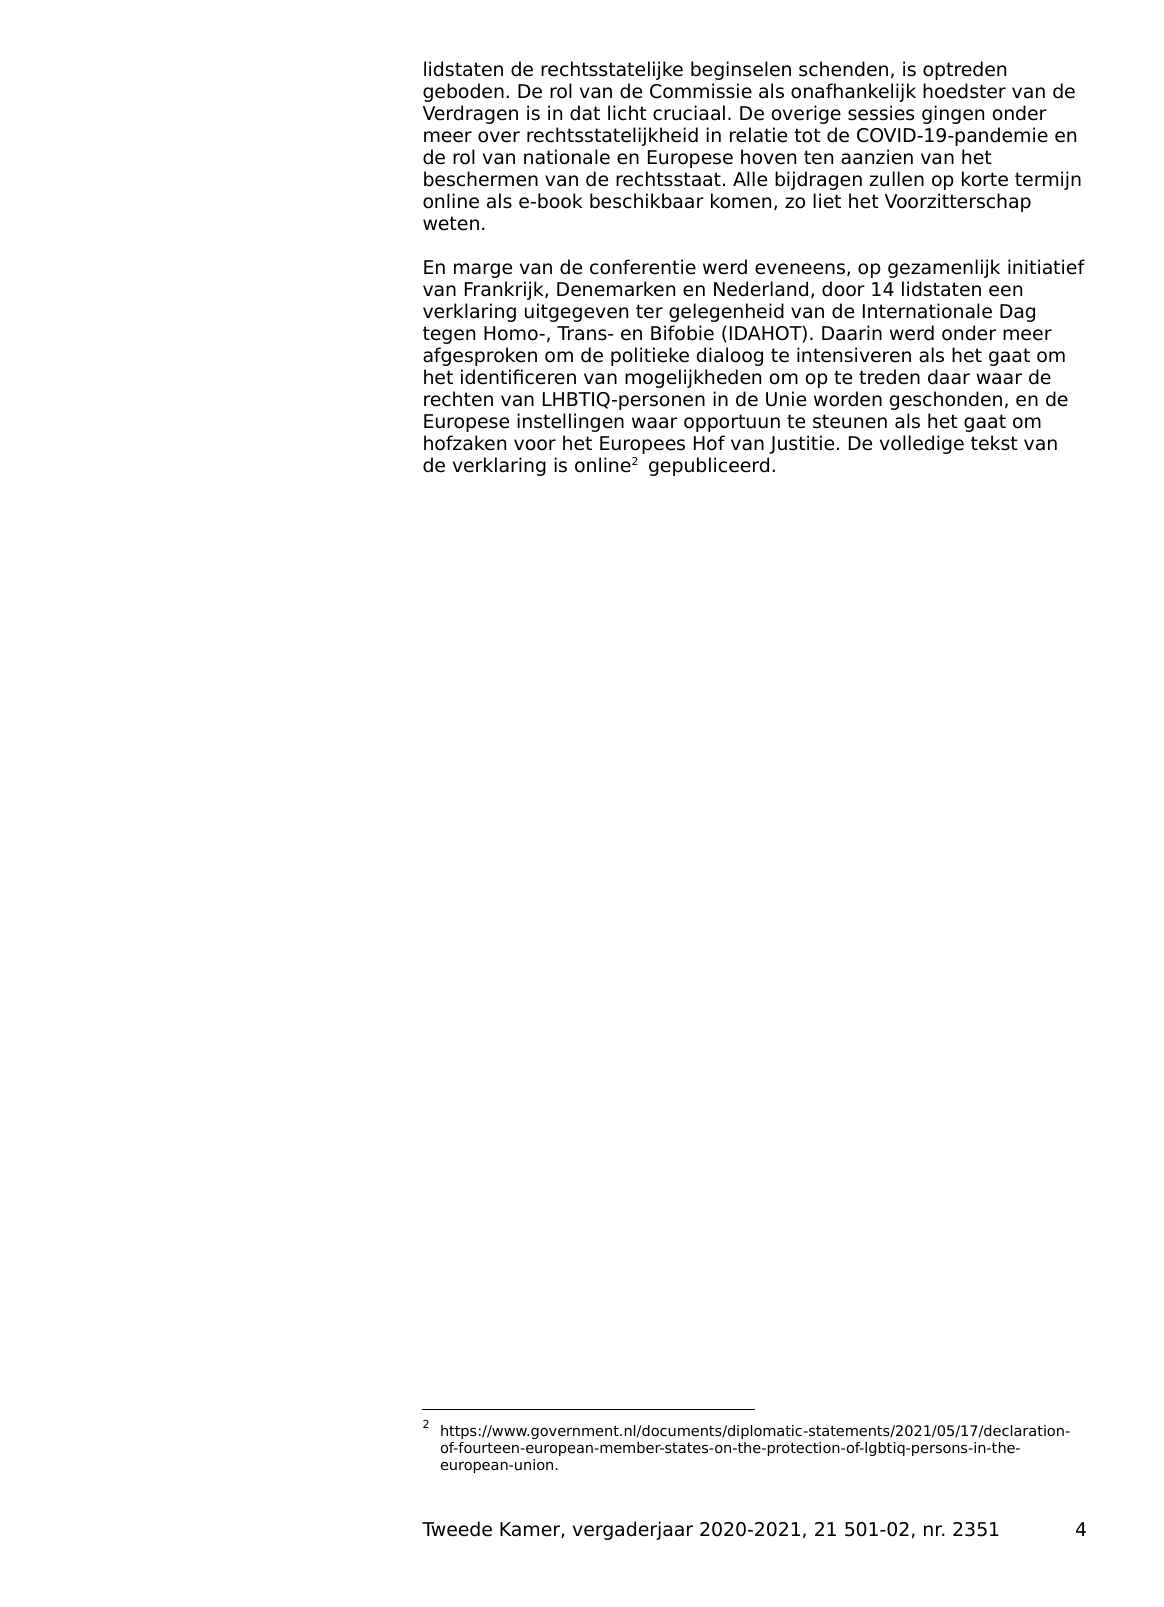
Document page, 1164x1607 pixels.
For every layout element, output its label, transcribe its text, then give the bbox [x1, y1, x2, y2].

text En marge van de conferentie werd eveneens, op gezamenlijk initiatief van Frankrijk, Denemarken en Nederland, door 14 lidstaten een verklaring uitgegeven ter gelegenheid van de Internationale Dag tegen Homo-, Trans- en Bifobie (IDAHOT). Daarin werd onder meer afgesproken om de politieke dialoog te intensiveren als het gaat om het identificeren van mogelijkheden om op te treden daar waar de rechten van LHBTIQ-personen in de Unie worden geschonden, en de Europese instellingen waar opportuun te steunen als het gaat om hofzaken voor het Europees Hof van Justitie. De volledige tekst van de verklaring is online gepubliceerd. [422, 257, 1087, 477]
text https://www.government.nl/documents/diplomatic-statements/2021/05/17/declaration-of-fourteen-european-member-states-on-the-protection-of-lgbtiq-persons-in-the-european-union. [422, 1418, 1087, 1474]
text lidstaten de rechtsstatelijke beginselen schenden, is optreden geboden. De rol van de Commissie als onafhankelijk hoedster van de Verdragen is in dat licht cruciaal. De overige sessies gingen onder meer over rechtsstatelijkheid in relatie tot de COVID-19-pandemie en de rol van nationale en Europese hoven ten aanzien van het beschermen van de rechtsstaat. Alle bijdragen zullen op korte termijn online als e-book beschikbaar komen, zo liet het Voorzitterschap weten. [422, 59, 1087, 235]
